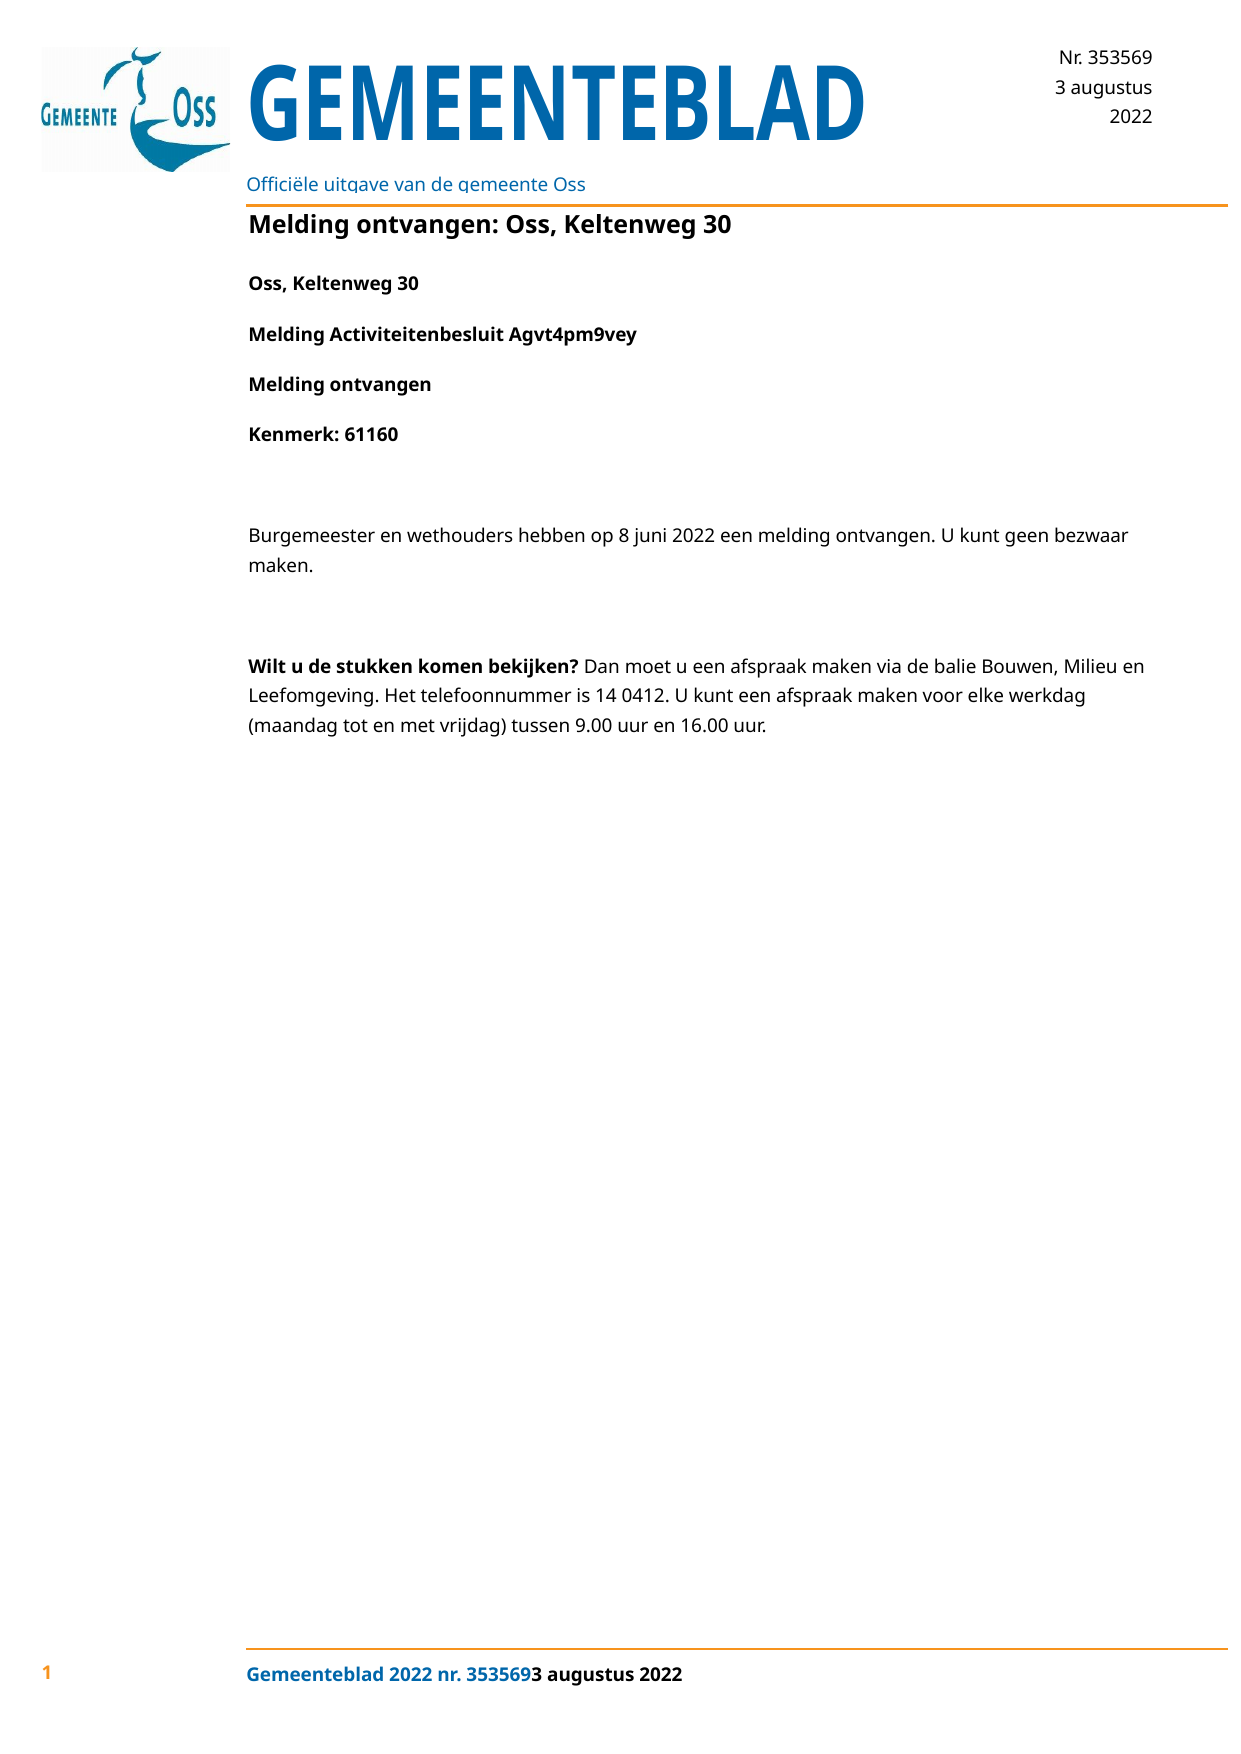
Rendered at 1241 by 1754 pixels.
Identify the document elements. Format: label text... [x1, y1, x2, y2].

text Melding ontvangen: Oss, Keltenweg 30 [248, 207, 1152, 241]
text Wilt u de stukken komen bekijken? Dan moet u een afspraak maken via de balie Bouwen, Milieu en Leefomgeving. Het telefoonnummer is 14 0412. U kunt een afspraak maken voor elke werkdag (maandag tot en met vrijdag) tussen 9.00 uur en 16.00 uur. [248, 653, 1152, 738]
text Melding Activiteitenbesluit Agvt4pm9vey [248, 321, 1152, 346]
text Kenmerk: 61160 [248, 422, 1152, 447]
text Burgemeester en wethouders hebben op 8 juni 2022 een melding ontvangen. U kunt geen bezwaar maken. [248, 522, 1152, 578]
picture [41, 47, 231, 172]
text Melding ontvangen [248, 371, 1152, 397]
text Oss, Keltenweg 30 [248, 270, 1152, 296]
